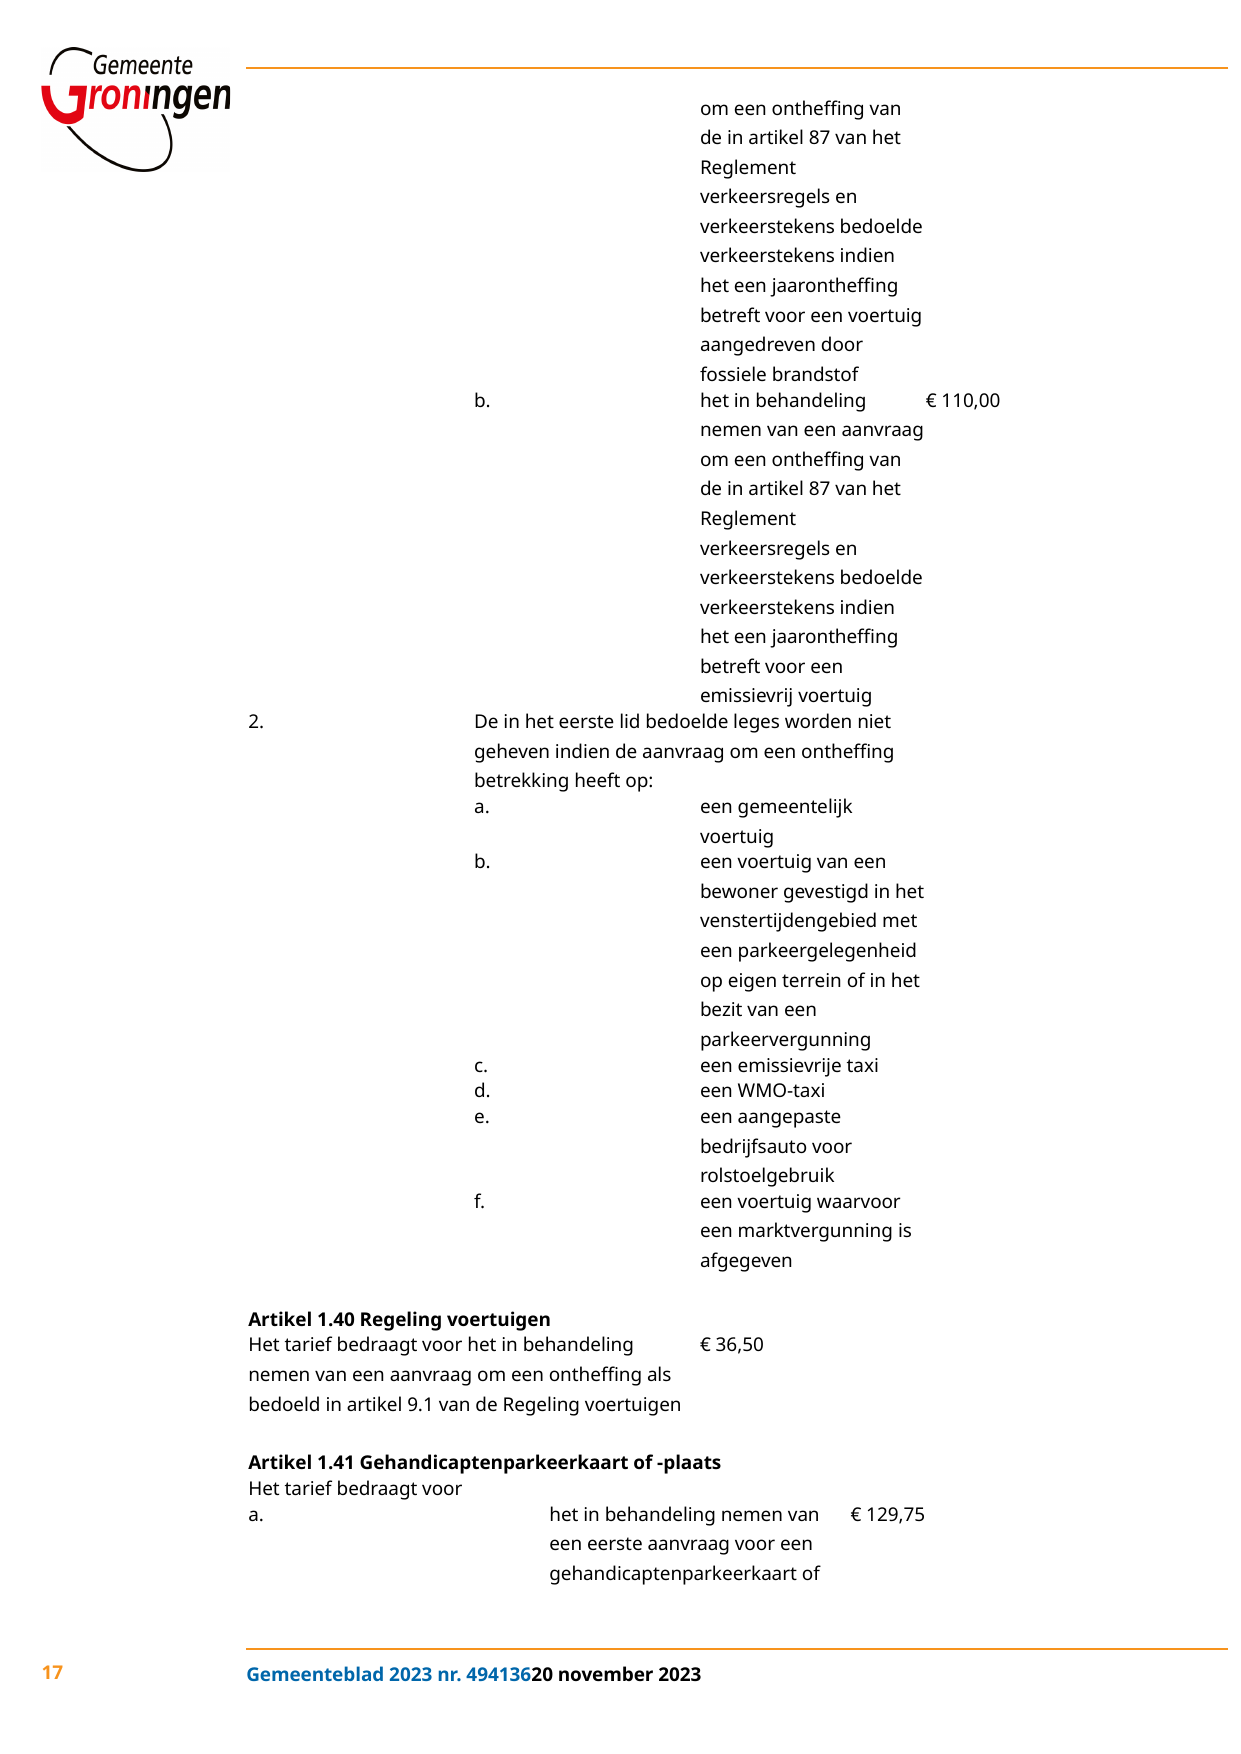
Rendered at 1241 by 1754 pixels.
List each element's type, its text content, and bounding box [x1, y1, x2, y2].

table_cell [248, 1052, 474, 1077]
table_cell a. [474, 793, 700, 848]
table_cell [474, 95, 700, 387]
table_cell [850, 1475, 1152, 1501]
table_cell 2. [248, 708, 474, 793]
table_cell [248, 387, 474, 708]
table_cell het in behandeling nemen van een eerste aanvraag voor een gehandicaptenparkeerkaart of [549, 1501, 850, 1586]
table_cell een emissievrije taxi [700, 1052, 926, 1077]
table_cell a. [248, 1501, 549, 1586]
table_cell [248, 95, 474, 387]
table_cell het in behandeling nemen van een aanvraag om een ontheffing van de in artikel 87 van het Reglement verkeersregels en verkeerstekens bedoelde verkeerstekens indien het een jaarontheffing betreft voor een emissievrij voertuig [700, 387, 926, 708]
table_cell een WMO-taxi [700, 1078, 926, 1103]
table_cell [926, 1103, 1152, 1188]
table_cell [248, 793, 474, 848]
table_cell Het tarief bedraagt voor [248, 1475, 850, 1501]
table_cell e. [474, 1103, 700, 1188]
table_header [850, 1450, 1152, 1475]
table_cell [926, 708, 1152, 793]
table_cell [926, 849, 1152, 1052]
table_cell c. [474, 1052, 700, 1077]
table_cell Het tarief bedraagt voor het in behandeling nemen van een aanvraag om een ontheffing als bedoeld in artikel 9.1 van de Regeling voertuigen [248, 1332, 700, 1417]
table_cell [248, 849, 474, 1052]
table_cell € 110,00 [926, 387, 1152, 708]
table_cell om een ontheffing van de in artikel 87 van het Reglement verkeersregels en verkeerstekens bedoelde verkeerstekens indien het een jaarontheffing betreft voor een voertuig aangedreven door fossiele brandstof [700, 95, 926, 387]
table_cell [248, 1078, 474, 1103]
picture [41, 47, 231, 172]
table_cell d. [474, 1078, 700, 1103]
table_cell [248, 1188, 474, 1273]
table_cell b. [474, 387, 700, 708]
table_cell b. [474, 849, 700, 1052]
table_cell [926, 95, 1152, 387]
table_header Artikel 1.40 Regeling voertuigen [248, 1306, 700, 1332]
table_cell [926, 793, 1152, 848]
table_cell een voertuig van een bewoner gevestigd in het venstertijdengebied met een parkeergelegenheid op eigen terrein of in het bezit van een parkeervergunning [700, 849, 926, 1052]
table_header Artikel 1.41 Gehandicaptenparkeerkaart of -plaats [248, 1450, 850, 1475]
table_header [700, 1306, 1152, 1332]
table_cell een aangepaste bedrijfsauto voor rolstoelgebruik [700, 1103, 926, 1188]
table_cell een gemeentelijk voertuig [700, 793, 926, 848]
table_cell een voertuig waarvoor een marktvergunning is afgegeven [700, 1188, 926, 1273]
table_cell [926, 1078, 1152, 1103]
table_cell € 36,50 [700, 1332, 1152, 1417]
table_cell [926, 1052, 1152, 1077]
table_cell [926, 1188, 1152, 1273]
table_cell € 129,75 [850, 1501, 1152, 1586]
table_cell De in het eerste lid bedoelde leges worden niet geheven indien de aanvraag om een ontheffing betrekking heeft op: [474, 708, 926, 793]
table_cell [248, 1103, 474, 1188]
table_cell f. [474, 1188, 700, 1273]
